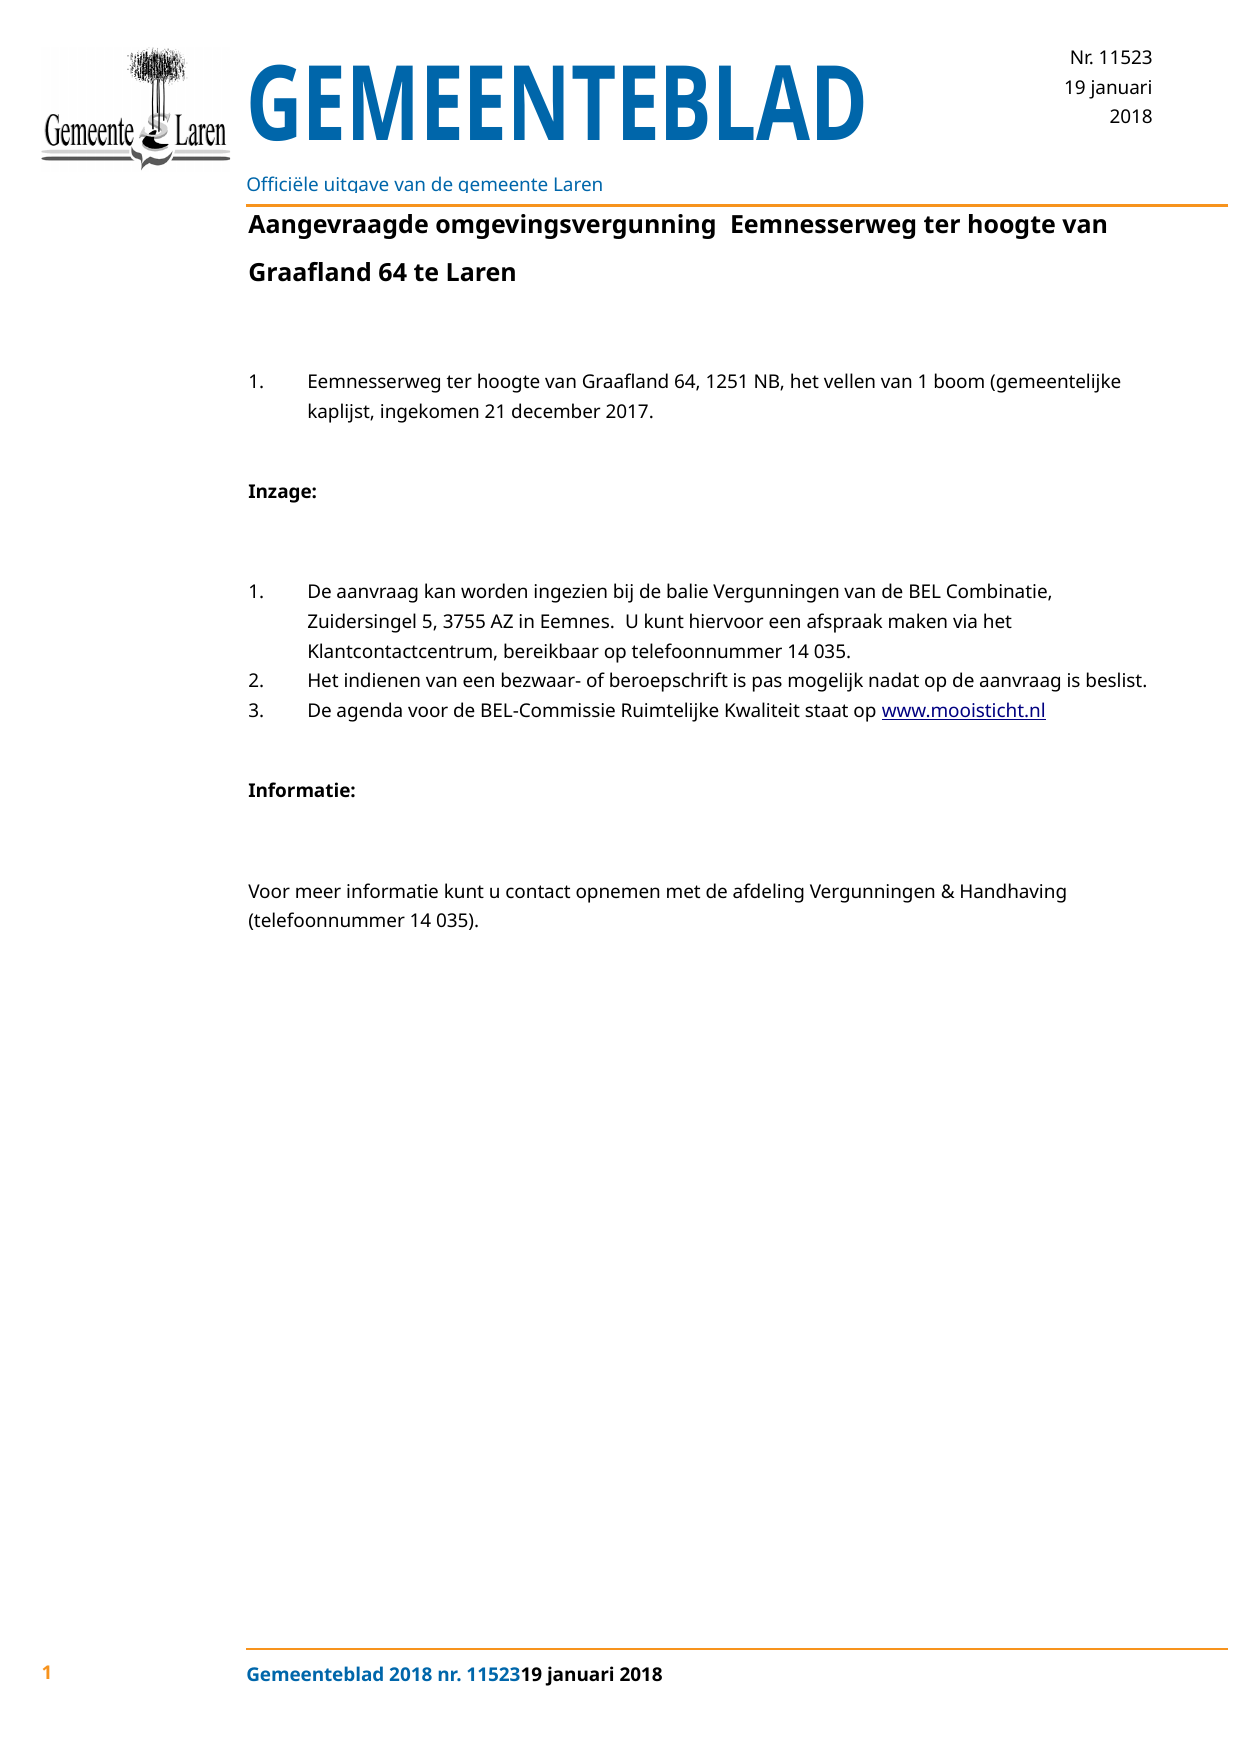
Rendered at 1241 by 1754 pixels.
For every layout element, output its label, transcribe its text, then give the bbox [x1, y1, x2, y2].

text Inzage: [248, 478, 1152, 504]
list Eemnesserweg ter hoogte van Graafland 64, 1251 NB, het vellen van 1 boom (gemeentelijke kaplijst, ingekomen 21 december 2017. [248, 368, 1152, 424]
text Informatie: [248, 777, 1152, 803]
picture [41, 47, 231, 172]
list De aanvraag kan worden ingezien bij de balie Vergunningen van de BEL Combinatie, Zuidersingel 5, 3755 AZ in Eemnes. U kunt hiervoor een afspraak maken via het Klantcontactcentrum, bereikbaar op telefoonnummer 14 035. [248, 579, 1152, 664]
list De agenda voor de BEL-Commissie Ruimtelijke Kwaliteit staat op www.mooisticht.nl [248, 697, 1152, 723]
text Aangevraagde omgevingsvergunning Eemnesserweg ter hoogte van Graafland 64 te Laren [248, 207, 1152, 288]
list Het indienen van een bezwaar- of beroepschrift is pas mogelijk nadat op de aanvraag is beslist. [248, 667, 1152, 693]
text Voor meer informatie kunt u contact opnemen met de afdeling Vergunningen & Handhaving (telefoonnummer 14 035). [248, 878, 1152, 933]
